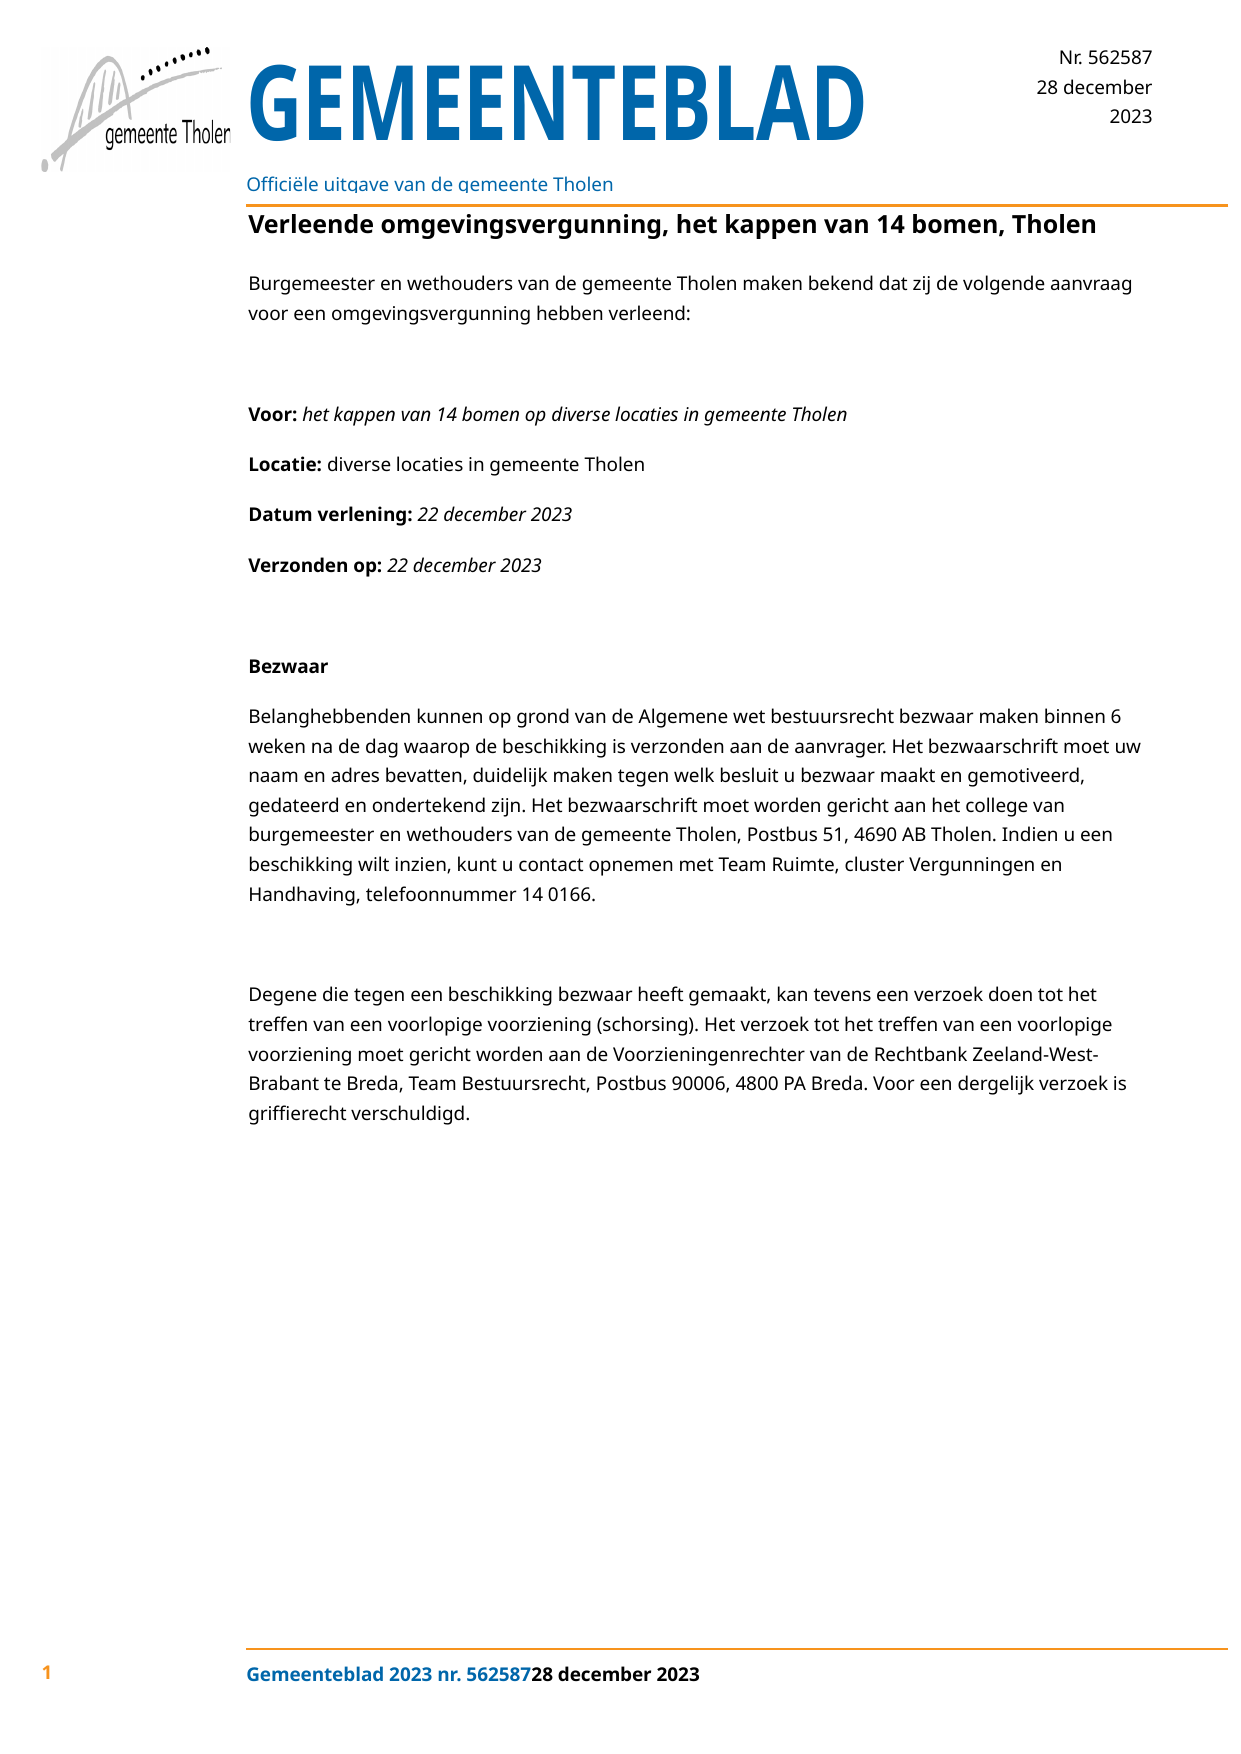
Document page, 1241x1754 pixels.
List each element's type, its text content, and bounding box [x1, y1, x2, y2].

text Verleende omgevingsvergunning, het kappen van 14 bomen, Tholen [248, 207, 1152, 241]
picture [41, 47, 231, 172]
text Bezwaar [248, 653, 1152, 678]
text Degene die tegen een beschikking bezwaar heeft gemaakt, kan tevens een verzoek doen tot het treffen van een voorlopige voorziening (schorsing). Het verzoek tot het treffen van een voorlopige voorziening moet gericht worden aan de Voorzieningenrechter van de Rechtbank Zeeland-West-Brabant te Breda, Team Bestuursrecht, Postbus 90006, 4800 PA Breda. Voor een dergelijk verzoek is griffierecht verschuldigd. [248, 982, 1152, 1126]
text Datum verlening: 22 december 2023 [248, 502, 1152, 527]
text Voor: het kappen van 14 bomen op diverse locaties in gemeente Tholen [248, 401, 1152, 426]
text Verzonden op: 22 december 2023 [248, 552, 1152, 578]
text Locatie: diverse locaties in gemeente Tholen [248, 451, 1152, 477]
text Burgemeester en wethouders van de gemeente Tholen maken bekend dat zij de volgende aanvraag voor een omgevingsvergunning hebben verleend: [248, 270, 1152, 326]
text Belanghebbenden kunnen op grond van de Algemene wet bestuursrecht bezwaar maken binnen 6 weken na de dag waarop de beschikking is verzonden aan de aanvrager. Het bezwaarschrift moet uw naam en adres bevatten, duidelijk maken tegen welk besluit u bezwaar maakt en gemotiveerd, gedateerd en ondertekend zijn. Het bezwaarschrift moet worden gericht aan het college van burgemeester en wethouders van de gemeente Tholen, Postbus 51, 4690 AB Tholen. Indien u een beschikking wilt inzien, kunt u contact opnemen met Team Ruimte, cluster Vergunningen en Handhaving, telefoonnummer 14 0166. [248, 703, 1152, 906]
